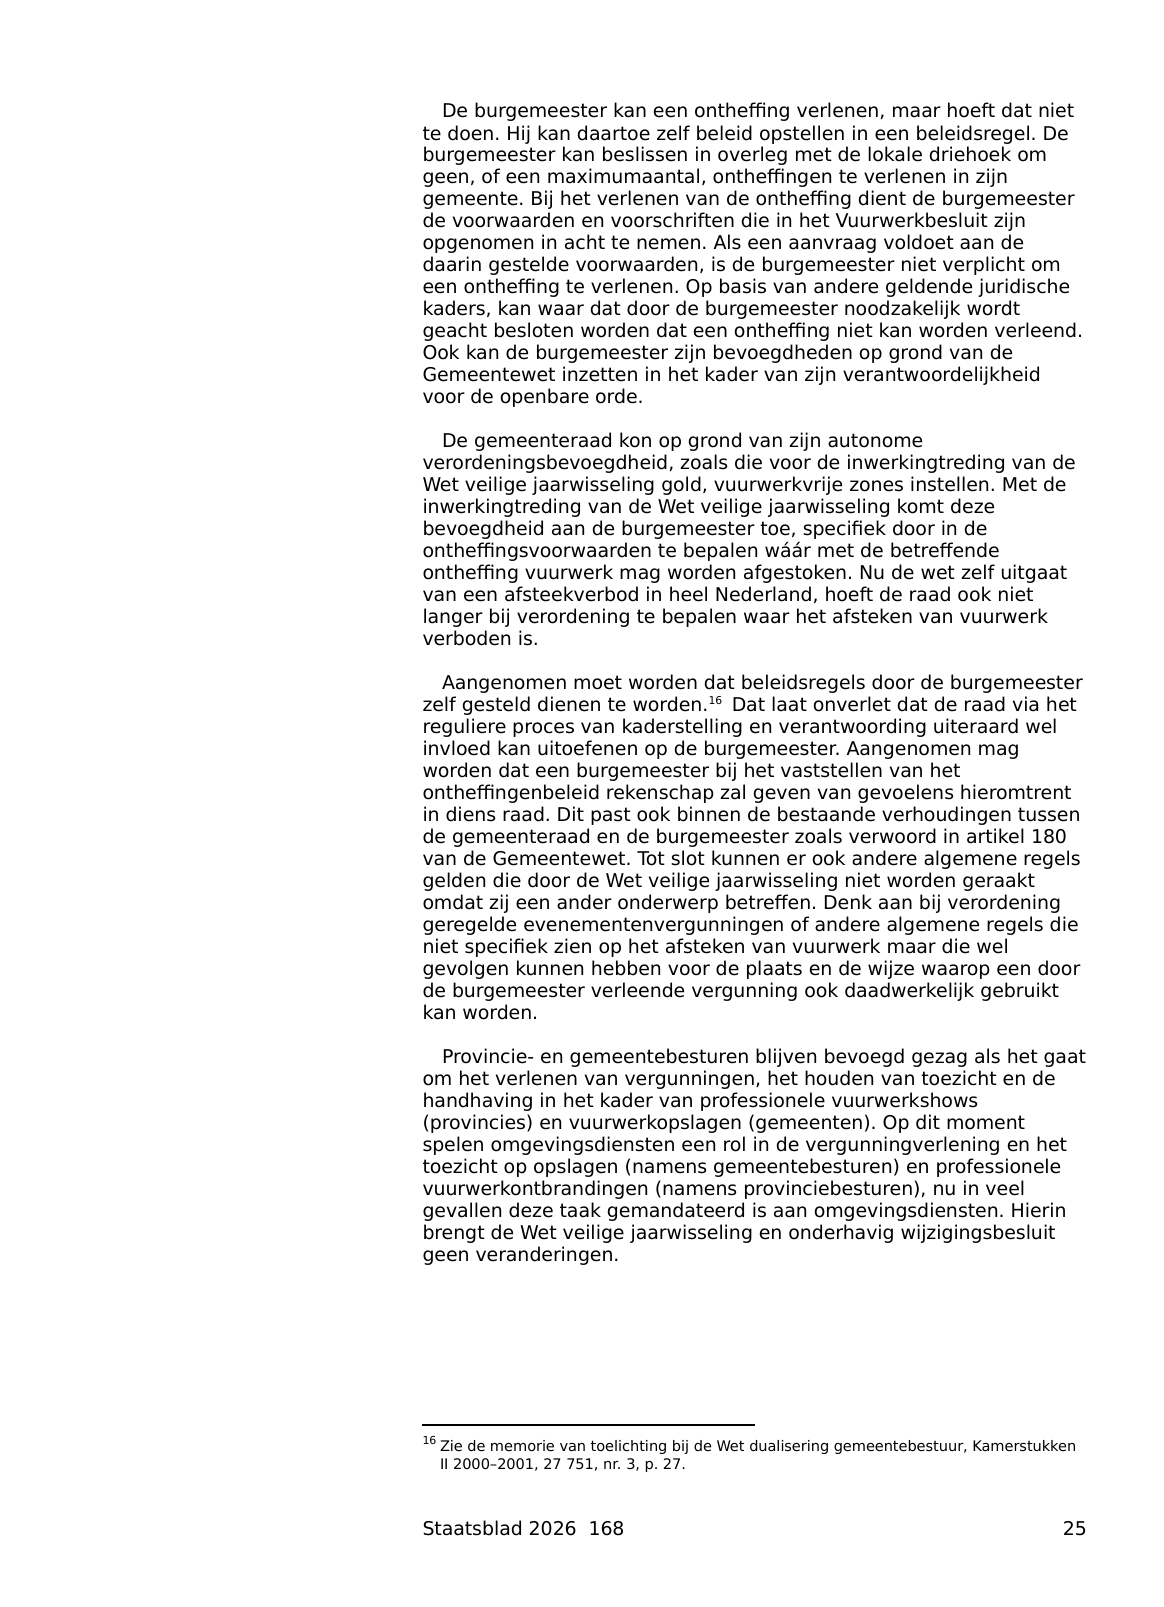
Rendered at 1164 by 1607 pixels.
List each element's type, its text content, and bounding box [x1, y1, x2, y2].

text Provincie- en gemeentebesturen blijven bevoegd gezag als het gaat om het verlenen van vergunningen, het houden van toezicht en de handhaving in het kader van professionele vuurwerkshows (provincies) en vuurwerkopslagen (gemeenten). Op dit moment spelen omgevingsdiensten een rol in de vergunningverlening en het toezicht op opslagen (namens gemeentebesturen) en professionele vuurwerkontbrandingen (namens provinciebesturen), nu in veel gevallen deze taak gemandateerd is aan omgevingsdiensten. Hierin brengt de Wet veilige jaarwisseling en onderhavig wijzigingsbesluit geen veranderingen. [422, 1046, 1087, 1266]
text Aangenomen moet worden dat beleidsregels door de burgemeester zelf gesteld dienen te worden. Dat laat onverlet dat de raad via het reguliere proces van kaderstelling en verantwoording uiteraard wel invloed kan uitoefenen op de burgemeester. Aangenomen mag worden dat een burgemeester bij het vaststellen van het ontheffingenbeleid rekenschap zal geven van gevoelens hieromtrent in diens raad. Dit past ook binnen de bestaande verhoudingen tussen de gemeenteraad en de burgemeester zoals verwoord in artikel 180 van de Gemeentewet. Tot slot kunnen er ook andere algemene regels gelden die door de Wet veilige jaarwisseling niet worden geraakt omdat zij een ander onderwerp betreffen. Denk aan bij verordening geregelde evenementenvergunningen of andere algemene regels die niet specifiek zien op het afsteken van vuurwerk maar die wel gevolgen kunnen hebben voor de plaats en de wijze waarop een door de burgemeester verleende vergunning ook daadwerkelijk gebruikt kan worden. [422, 672, 1087, 1024]
text De gemeenteraad kon op grond van zijn autonome verordeningsbevoegdheid, zoals die voor de inwerkingtreding van de Wet veilige jaarwisseling gold, vuurwerkvrije zones instellen. Met de inwerkingtreding van de Wet veilige jaarwisseling komt deze bevoegdheid aan de burgemeester toe, specifiek door in de ontheffingsvoorwaarden te bepalen wáár met de betreffende ontheffing vuurwerk mag worden afgestoken. Nu de wet zelf uitgaat van een afsteekverbod in heel Nederland, hoeft de raad ook niet langer bij verordening te bepalen waar het afsteken van vuurwerk verboden is. [422, 430, 1087, 650]
text De burgemeester kan een ontheffing verlenen, maar hoeft dat niet te doen. Hij kan daartoe zelf beleid opstellen in een beleidsregel. De burgemeester kan beslissen in overleg met de lokale driehoek om geen, of een maximumaantal, ontheffingen te verlenen in zijn gemeente. Bij het verlenen van de ontheffing dient de burgemeester de voorwaarden en voorschriften die in het Vuurwerkbesluit zijn opgenomen in acht te nemen. Als een aanvraag voldoet aan de daarin gestelde voorwaarden, is de burgemeester niet verplicht om een ontheffing te verlenen. Op basis van andere geldende juridische kaders, kan waar dat door de burgemeester noodzakelijk wordt geacht besloten worden dat een ontheffing niet kan worden verleend. Ook kan de burgemeester zijn bevoegdheden op grond van de Gemeentewet inzetten in het kader van zijn verantwoordelijkheid voor de openbare orde. [422, 100, 1087, 408]
text Zie de memorie van toelichting bij de Wet dualisering gemeentebestuur, Kamerstukken II 2000–2001, 27 751, nr. 3, p. 27. [422, 1434, 1087, 1473]
